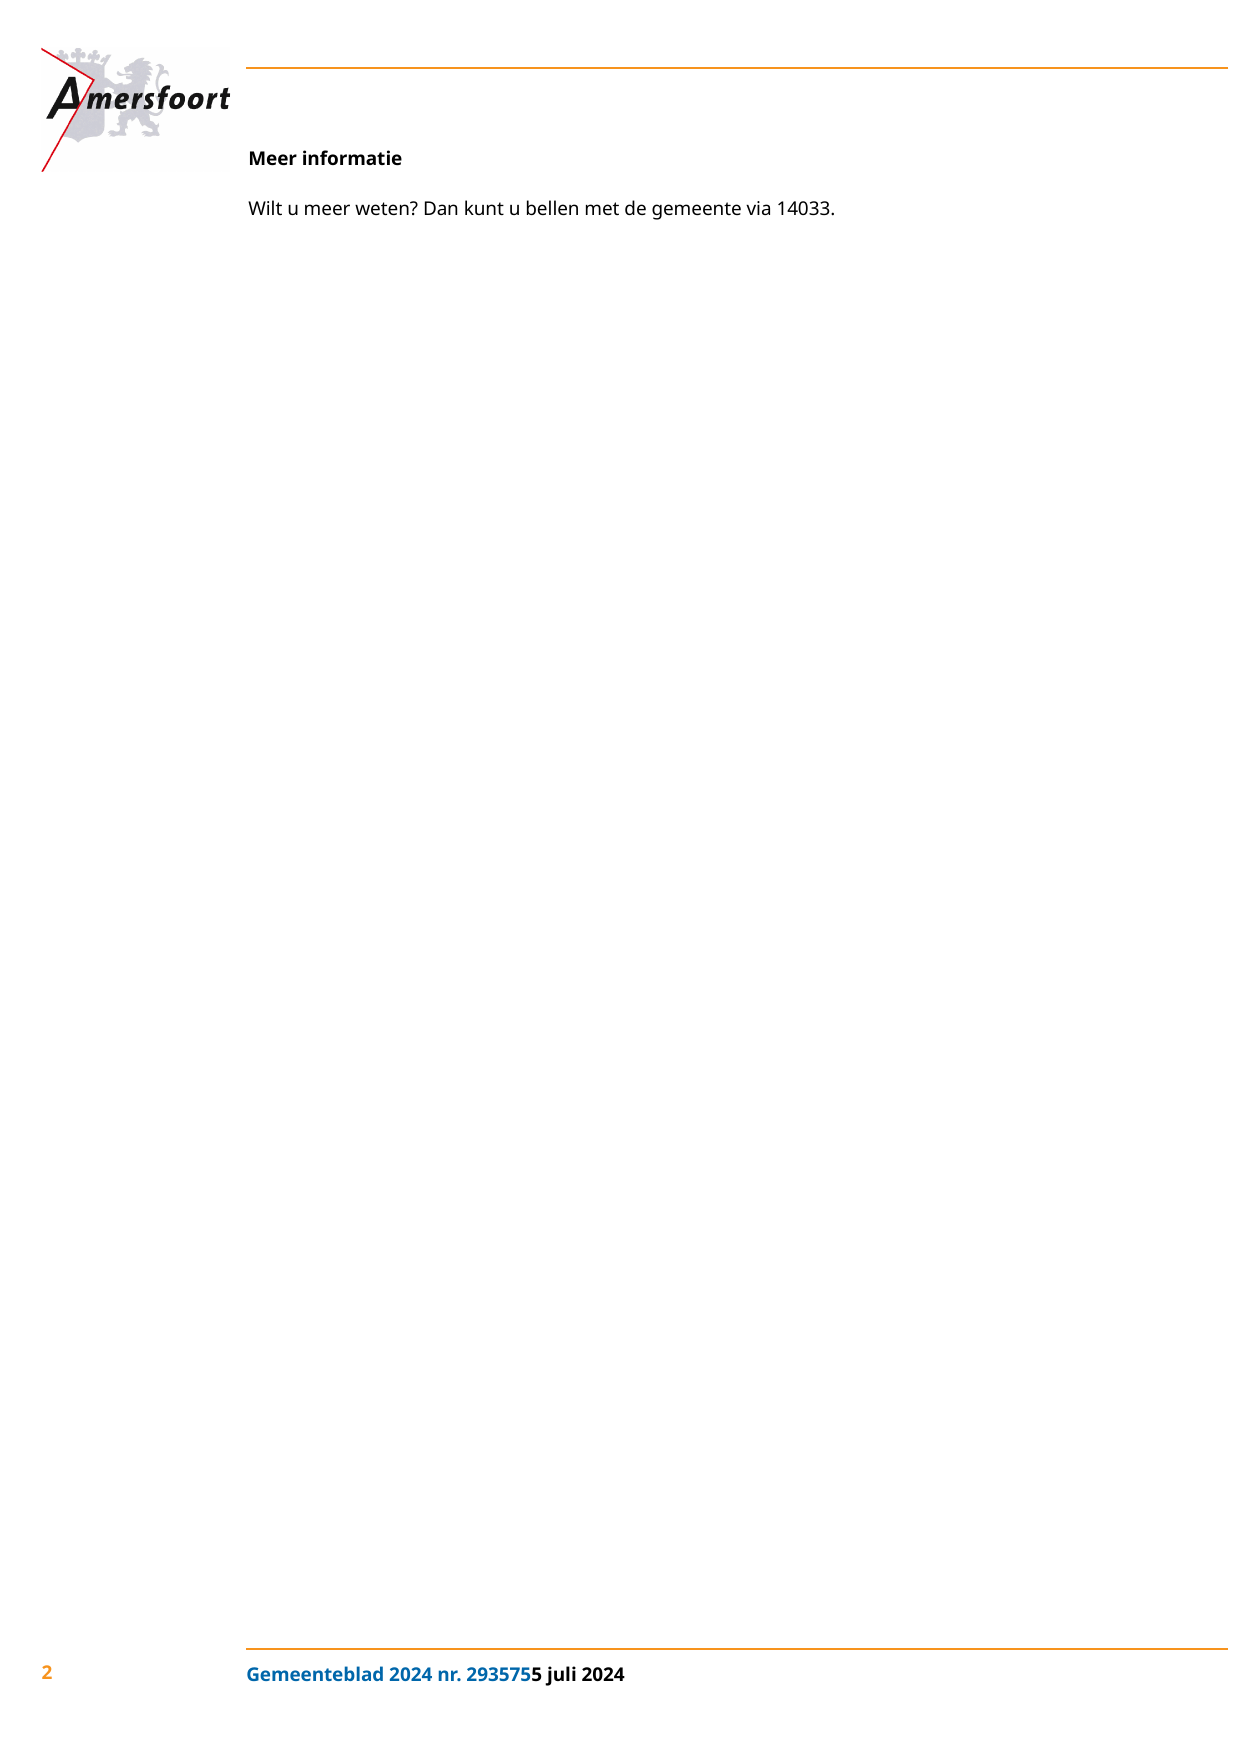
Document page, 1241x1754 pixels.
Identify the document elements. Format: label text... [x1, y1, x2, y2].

text Wilt u meer weten? Dan kunt u bellen met de gemeente via 14033. [248, 196, 1152, 221]
picture [41, 47, 231, 172]
text Meer informatie [248, 145, 1152, 171]
